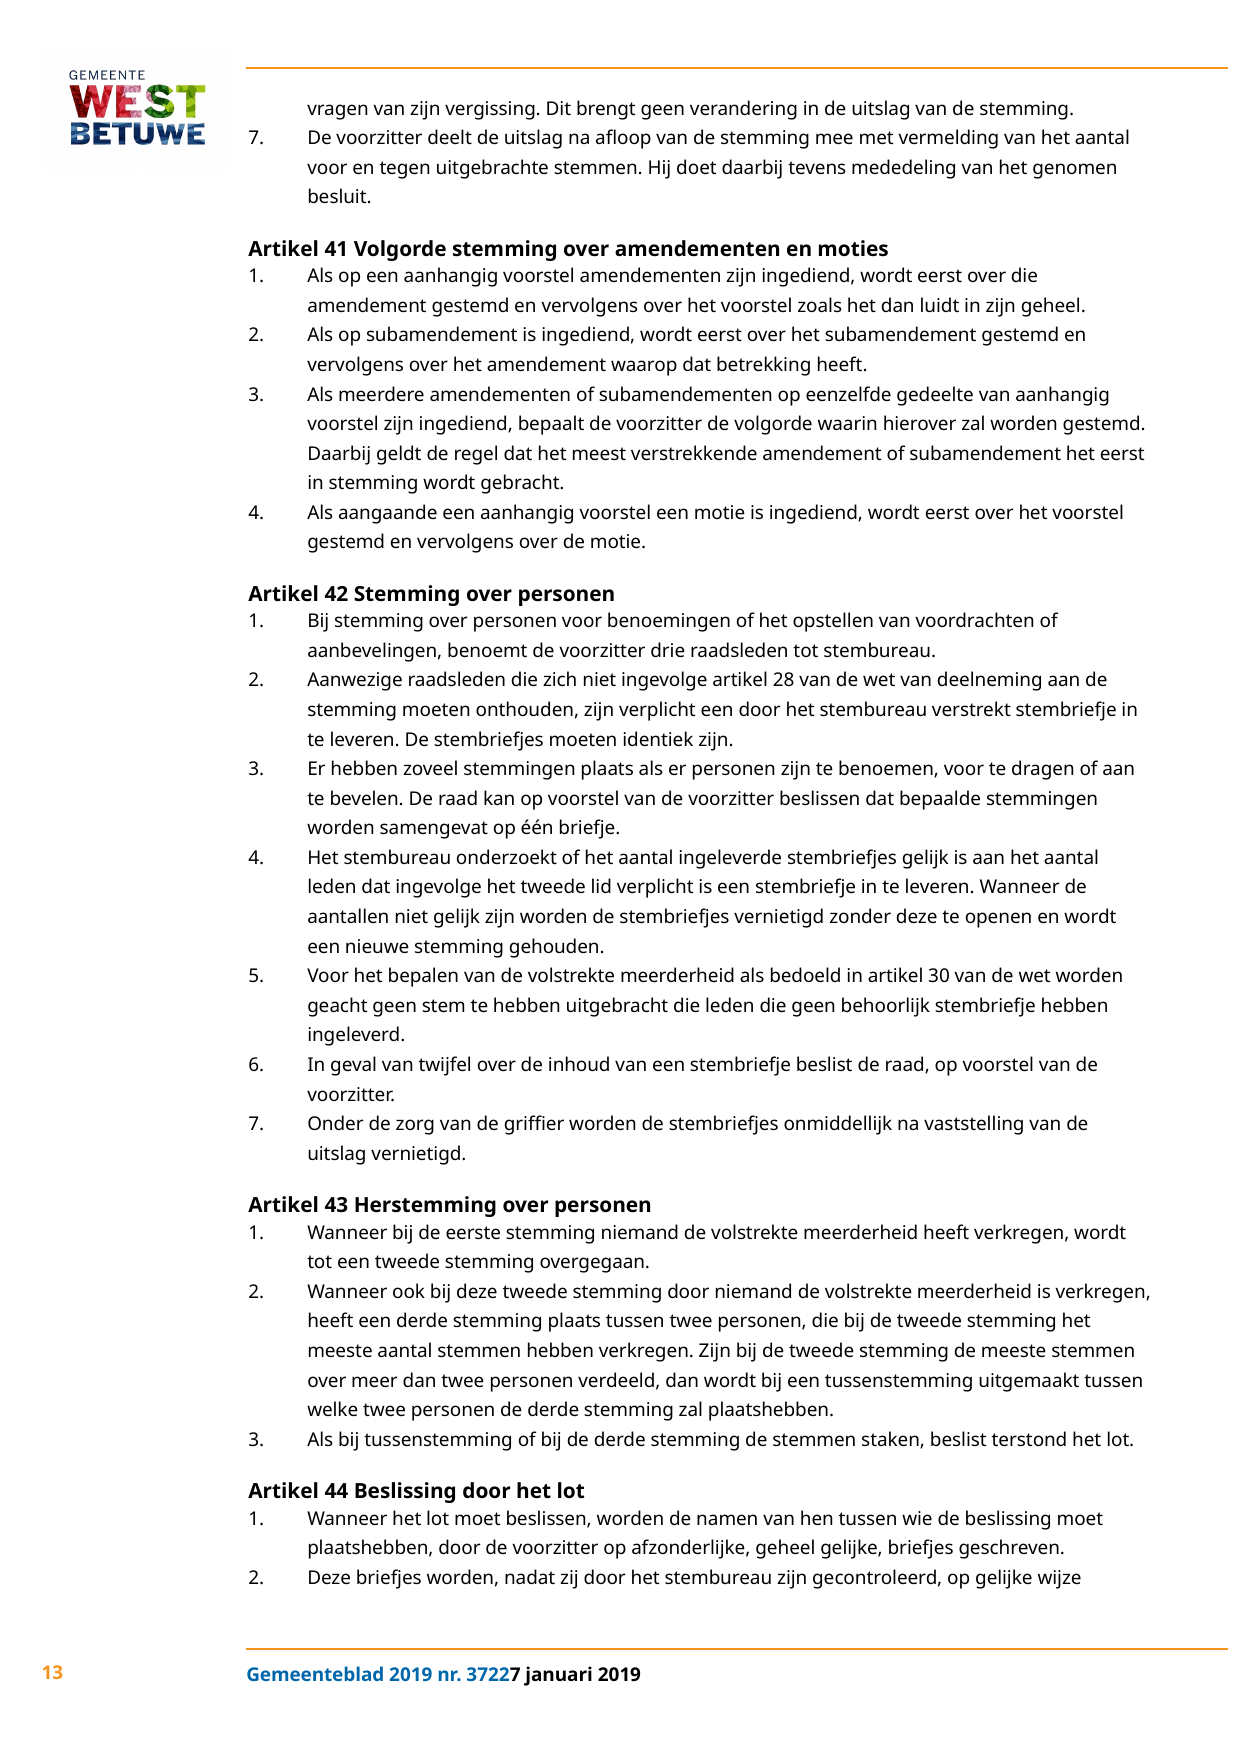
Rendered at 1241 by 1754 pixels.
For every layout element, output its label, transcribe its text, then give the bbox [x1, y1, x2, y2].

list Wanneer bij de eerste stemming niemand de volstrekte meerderheid heeft verkregen, wordt tot een tweede stemming overgegaan. [248, 1219, 1152, 1274]
list De voorzitter deelt de uitslag na afloop van de stemming mee met vermelding van het aantal voor en tegen uitgebrachte stemmen. Hij doet daarbij tevens mededeling van het genomen besluit. [248, 124, 1152, 209]
list Als op een aanhangig voorstel amendementen zijn ingediend, wordt eerst over die amendement gestemd en vervolgens over het voorstel zoals het dan luidt in zijn geheel. [248, 262, 1152, 318]
list In geval van twijfel over de inhoud van een stembriefje beslist de raad, op voorstel van de voorzitter. [248, 1051, 1152, 1107]
list Als bij tussenstemming of bij de derde stemming de stemmen staken, beslist terstond het lot. [248, 1426, 1152, 1452]
text Artikel 43 Herstemming over personen [248, 1190, 1152, 1219]
picture [41, 47, 231, 172]
list Er hebben zoveel stemmingen plaats als er personen zijn te benoemen, voor te dragen of aan te bevelen. De raad kan op voorstel van de voorzitter beslissen dat bepaalde stemmingen worden samengevat op één briefje. [248, 755, 1152, 840]
list Als op subamendement is ingediend, wordt eerst over het subamendement gestemd en vervolgens over het amendement waarop dat betrekking heeft. [248, 322, 1152, 377]
list Wanneer ook bij deze tweede stemming door niemand de volstrekte meerderheid is verkregen, heeft een derde stemming plaats tussen twee personen, die bij de tweede stemming het meeste aantal stemmen hebben verkregen. Zijn bij de tweede stemming de meeste stemmen over meer dan twee personen verdeeld, dan wordt bij een tussenstemming uitgemaakt tussen welke twee personen de derde stemming zal plaatshebben. [248, 1278, 1152, 1422]
text Artikel 41 Volgorde stemming over amendementen en moties [248, 234, 1152, 262]
list Onder de zorg van de griffier worden de stembriefjes onmiddellijk na vaststelling van de uitslag vernietigd. [248, 1110, 1152, 1166]
list Wanneer het lot moet beslissen, worden de namen van hen tussen wie de beslissing moet plaatshebben, door de voorzitter op afzonderlijke, geheel gelijke, briefjes geschreven. [248, 1505, 1152, 1560]
list Als meerdere amendementen of subamendementen op eenzelfde gedeelte van aanhangig voorstel zijn ingediend, bepaalt de voorzitter de volgorde waarin hierover zal worden gestemd. Daarbij geldt de regel dat het meest verstrekkende amendement of subamendement het eerst in stemming wordt gebracht. [248, 381, 1152, 495]
list Bij stemming over personen voor benoemingen of het opstellen van voordrachten of aanbevelingen, benoemt de voorzitter drie raadsleden tot stembureau. [248, 607, 1152, 663]
list Voor het bepalen van de volstrekte meerderheid als bedoeld in artikel 30 van de wet worden geacht geen stem te hebben uitgebracht die leden die geen behoorlijk stembriefje hebben ingeleverd. [248, 962, 1152, 1047]
list Aanwezige raadsleden die zich niet ingevolge artikel 28 van de wet van deelneming aan de stemming moeten onthouden, zijn verplicht een door het stembureau verstrekt stembriefje in te leveren. De stembriefjes moeten identiek zijn. [248, 667, 1152, 752]
text Artikel 42 Stemming over personen [248, 579, 1152, 607]
text Artikel 44 Beslissing door het lot [248, 1476, 1152, 1505]
list Het stembureau onderzoekt of het aantal ingeleverde stembriefjes gelijk is aan het aantal leden dat ingevolge het tweede lid verplicht is een stembriefje in te leveren. Wanneer de aantallen niet gelijk zijn worden de stembriefjes vernietigd zonder deze te openen en wordt een nieuwe stemming gehouden. [248, 844, 1152, 959]
list vragen van zijn vergissing. Dit brengt geen verandering in de uitslag van de stemming. [248, 95, 1152, 121]
list Deze briefjes worden, nadat zij door het stembureau zijn gecontroleerd, op gelijke wijze [248, 1564, 1152, 1590]
list Als aangaande een aanhangig voorstel een motie is ingediend, wordt eerst over het voorstel gestemd en vervolgens over de motie. [248, 499, 1152, 554]
